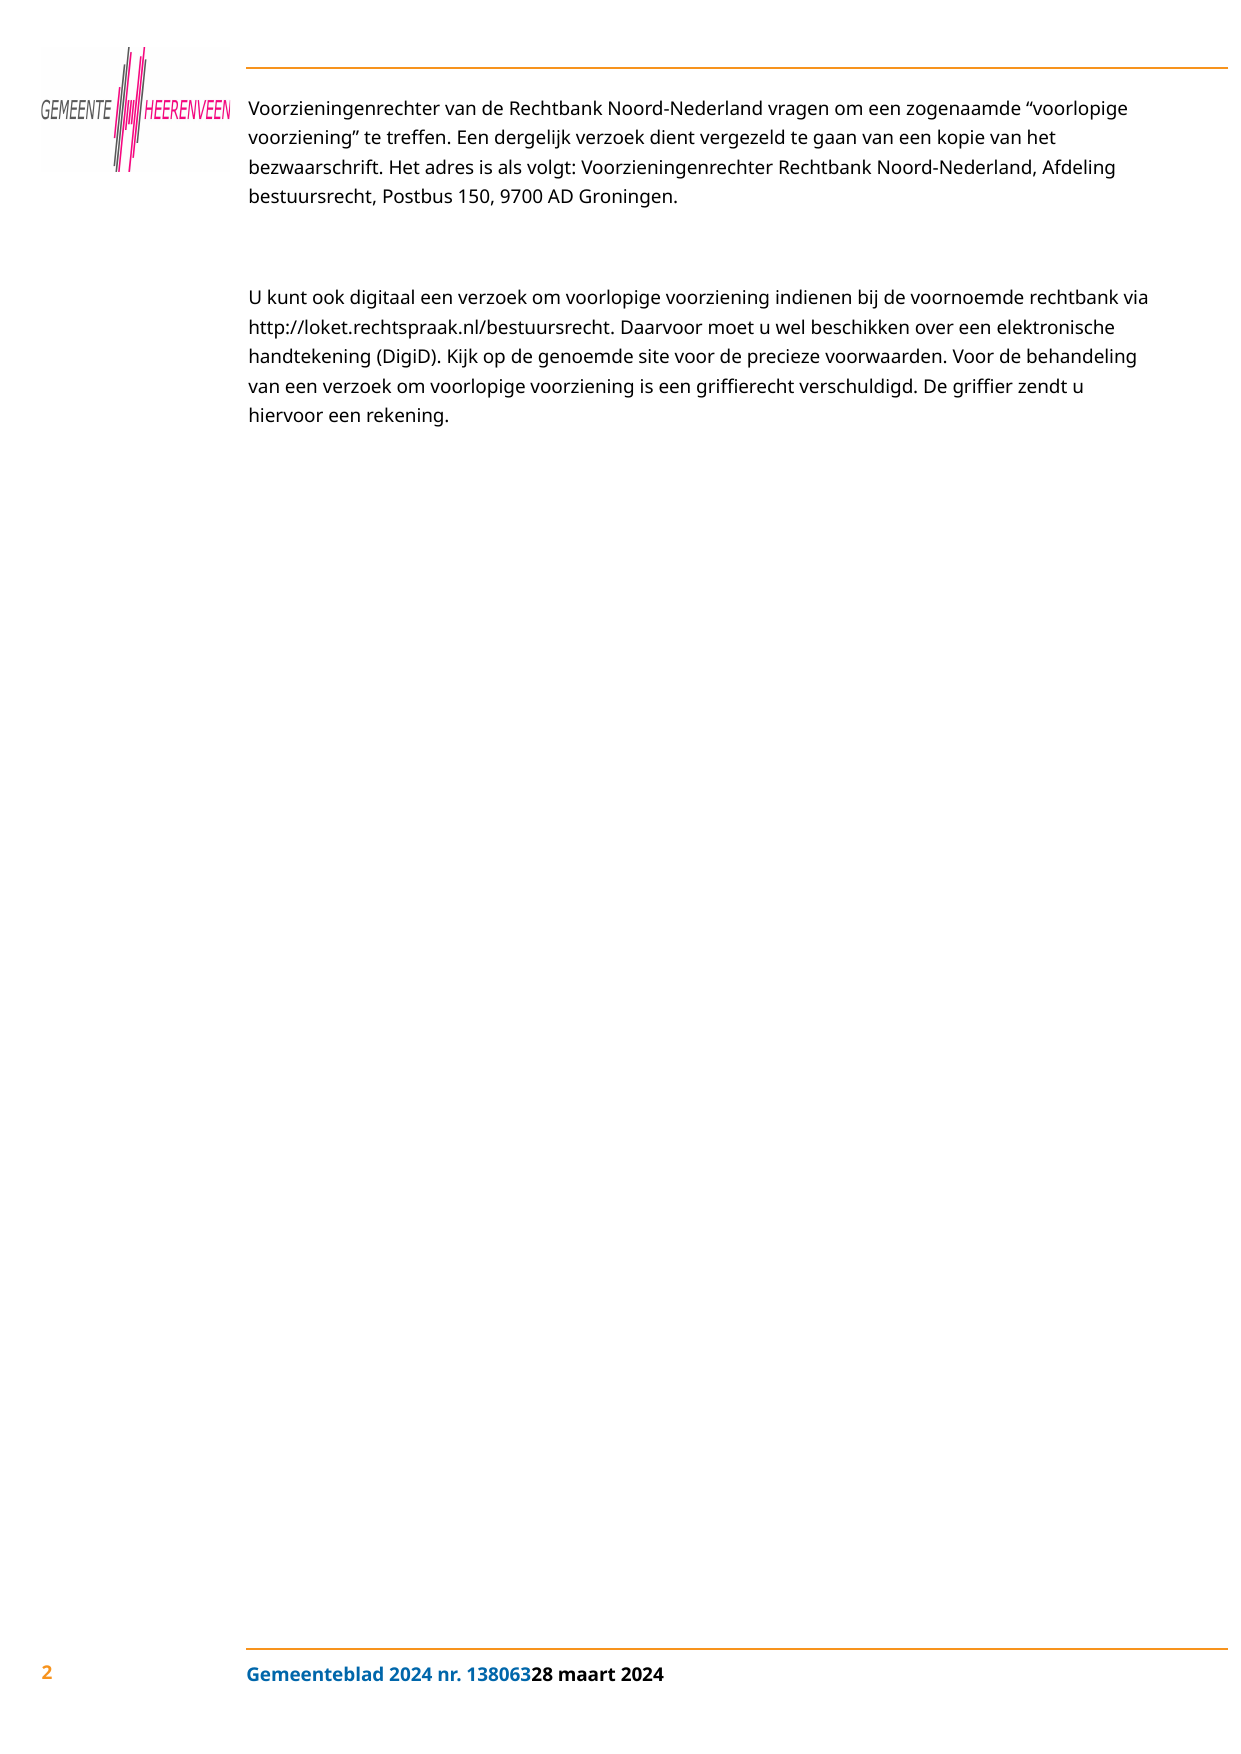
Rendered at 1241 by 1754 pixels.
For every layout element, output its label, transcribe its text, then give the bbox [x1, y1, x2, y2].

text Voorzieningenrechter van de Rechtbank Noord-Nederland vragen om een zogenaamde “voorlopige voorziening” te treffen. Een dergelijk verzoek dient vergezeld te gaan van een kopie van het bezwaarschrift. Het adres is als volgt: Voorzieningenrechter Rechtbank Noord-Nederland, Afdeling bestuursrecht, Postbus 150, 9700 AD Groningen. [248, 95, 1152, 209]
picture [41, 47, 231, 172]
text U kunt ook digitaal een verzoek om voorlopige voorziening indienen bij de voornoemde rechtbank via http://loket.rechtspraak.nl/bestuursrecht. Daarvoor moet u wel beschikken over een elektronische handtekening (DigiD). Kijk op de genoemde site voor de precieze voorwaarden. Voor de behandeling van een verzoek om voorlopige voorziening is een griffierecht verschuldigd. De griffier zendt u hiervoor een rekening. [248, 284, 1152, 428]
